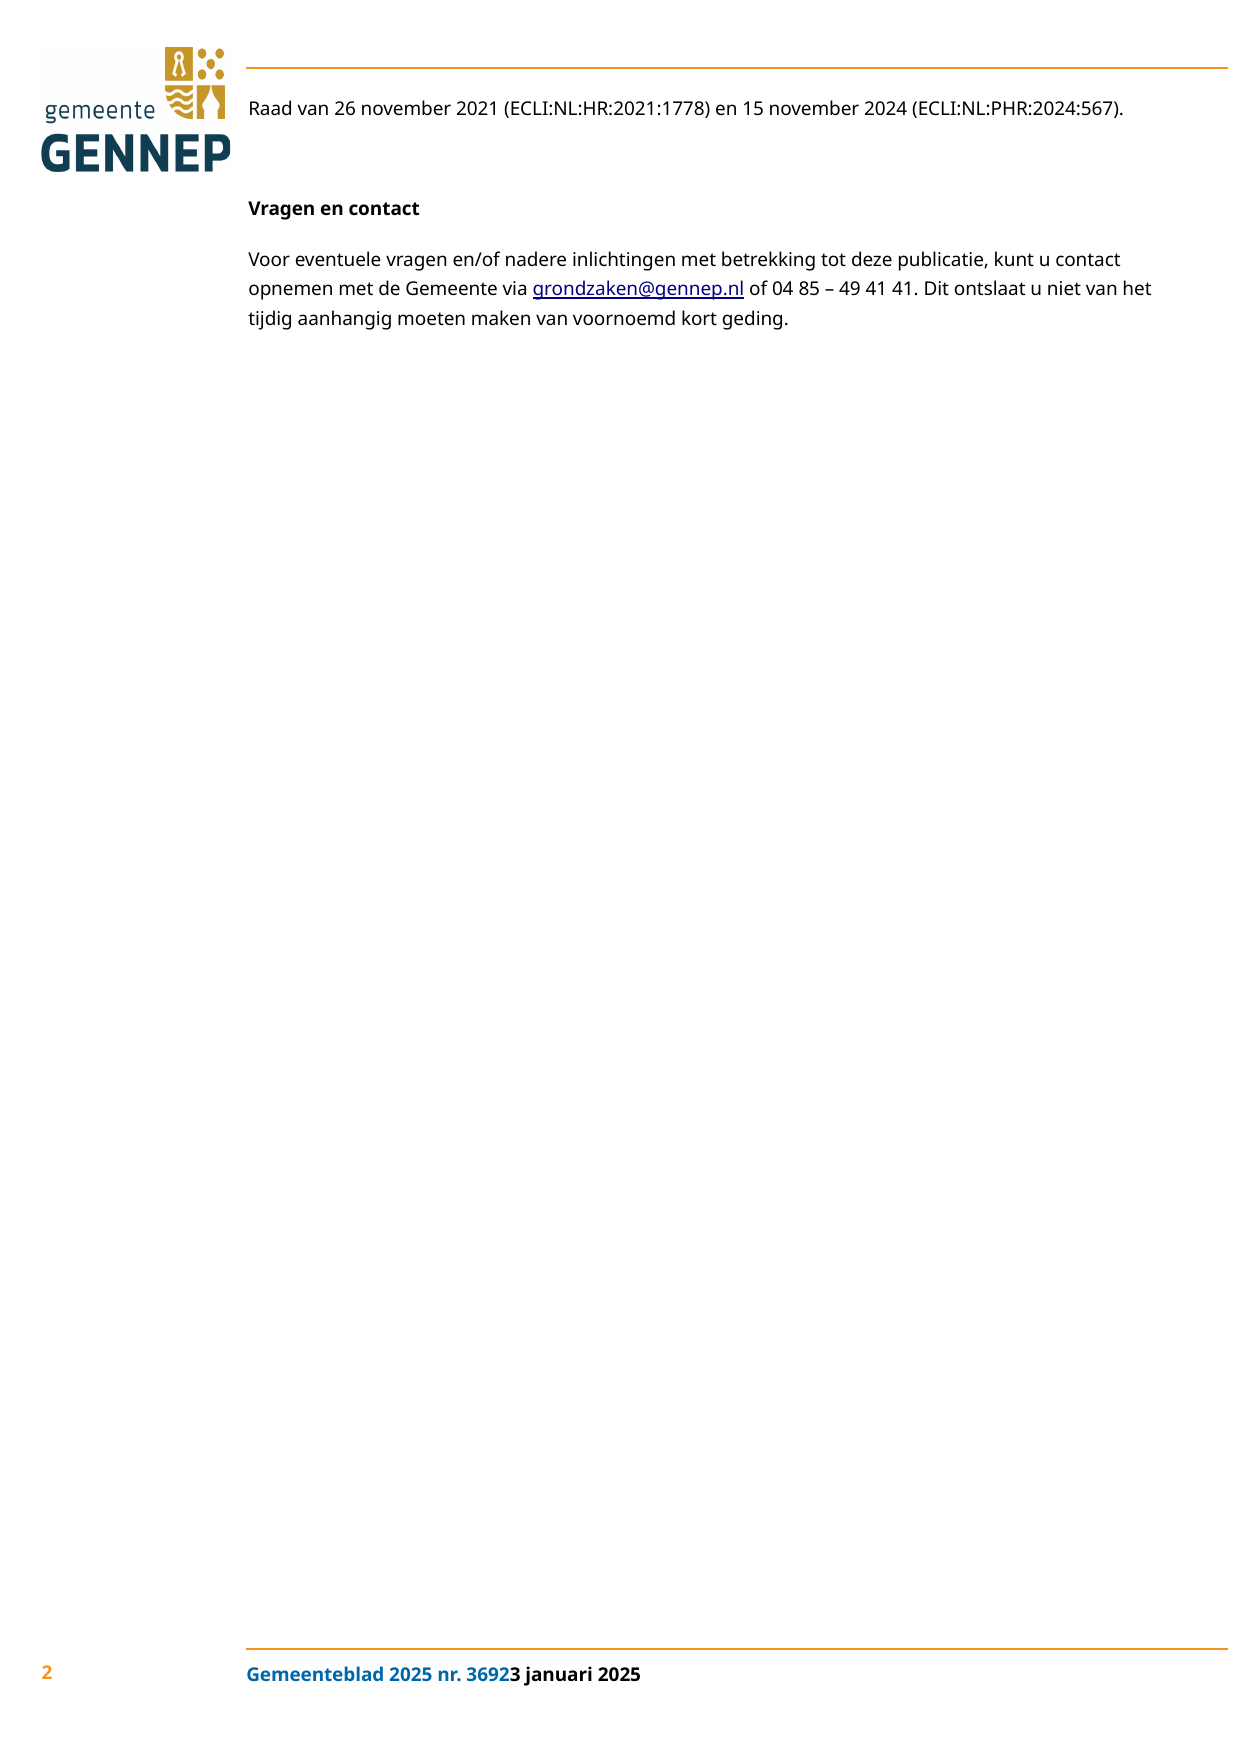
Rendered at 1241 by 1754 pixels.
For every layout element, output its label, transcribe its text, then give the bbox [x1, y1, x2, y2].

text Vragen en contact [248, 196, 1152, 221]
text Raad van 26 november 2021 (ECLI:NL:HR:2021:1778) en 15 november 2024 (ECLI:NL:PHR:2024:567). [248, 95, 1152, 121]
text Voor eventuele vragen en/of nadere inlichtingen met betrekking tot deze publicatie, kunt u contact opnemen met de Gemeente via grondzaken@gennep.nl of 04 85 – 49 41 41. Dit ontslaat u niet van het tijdig aanhangig moeten maken van voornoemd kort geding. [248, 246, 1152, 331]
picture [41, 47, 231, 172]
